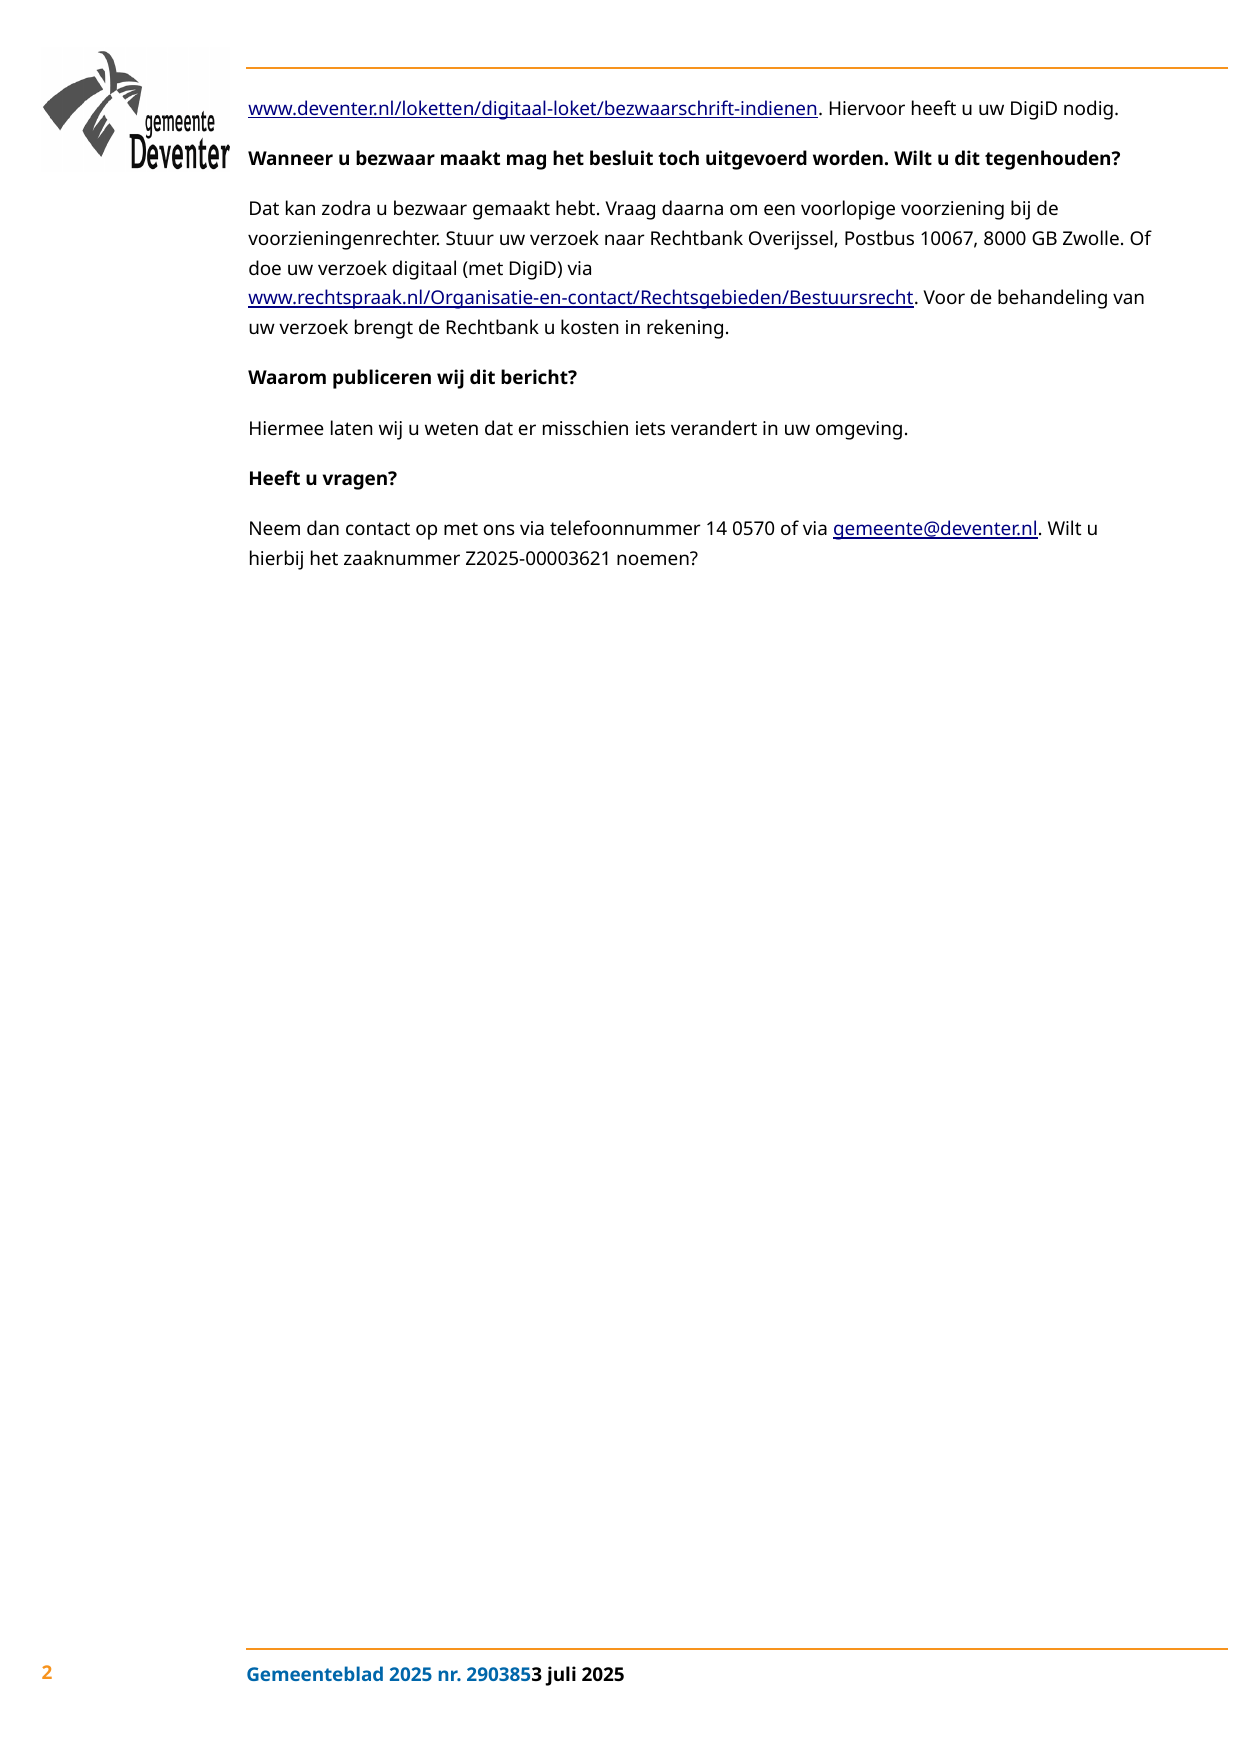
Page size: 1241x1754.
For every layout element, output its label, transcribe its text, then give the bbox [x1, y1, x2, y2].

text Dat kan zodra u bezwaar gemaakt hebt. Vraag daarna om een voorlopige voorziening bij de voorzieningenrechter. Stuur uw verzoek naar Rechtbank Overijssel, Postbus 10067, 8000 GB Zwolle. Of doe uw verzoek digitaal (met DigiD) via www.rechtspraak.nl/Organisatie-en-contact/Rechtsgebieden/Bestuursrecht. Voor de behandeling van uw verzoek brengt de Rechtbank u kosten in rekening. [248, 196, 1152, 340]
text Wanneer u bezwaar maakt mag het besluit toch uitgevoerd worden. Wilt u dit tegenhouden? [248, 145, 1152, 171]
text Heeft u vragen? [248, 465, 1152, 491]
text Neem dan contact op met ons via telefoonnummer 14 0570 of via gemeente@deventer.nl. Wilt u hierbij het zaaknummer Z2025-00003621 noemen? [248, 516, 1152, 571]
text Hiermee laten wij u weten dat er misschien iets verandert in uw omgeving. [248, 415, 1152, 441]
text www.deventer.nl/loketten/digitaal-loket/bezwaarschrift-indienen. Hiervoor heeft u uw DigiD nodig. [248, 95, 1152, 121]
text Waarom publiceren wij dit bericht? [248, 364, 1152, 390]
picture [41, 47, 231, 172]
